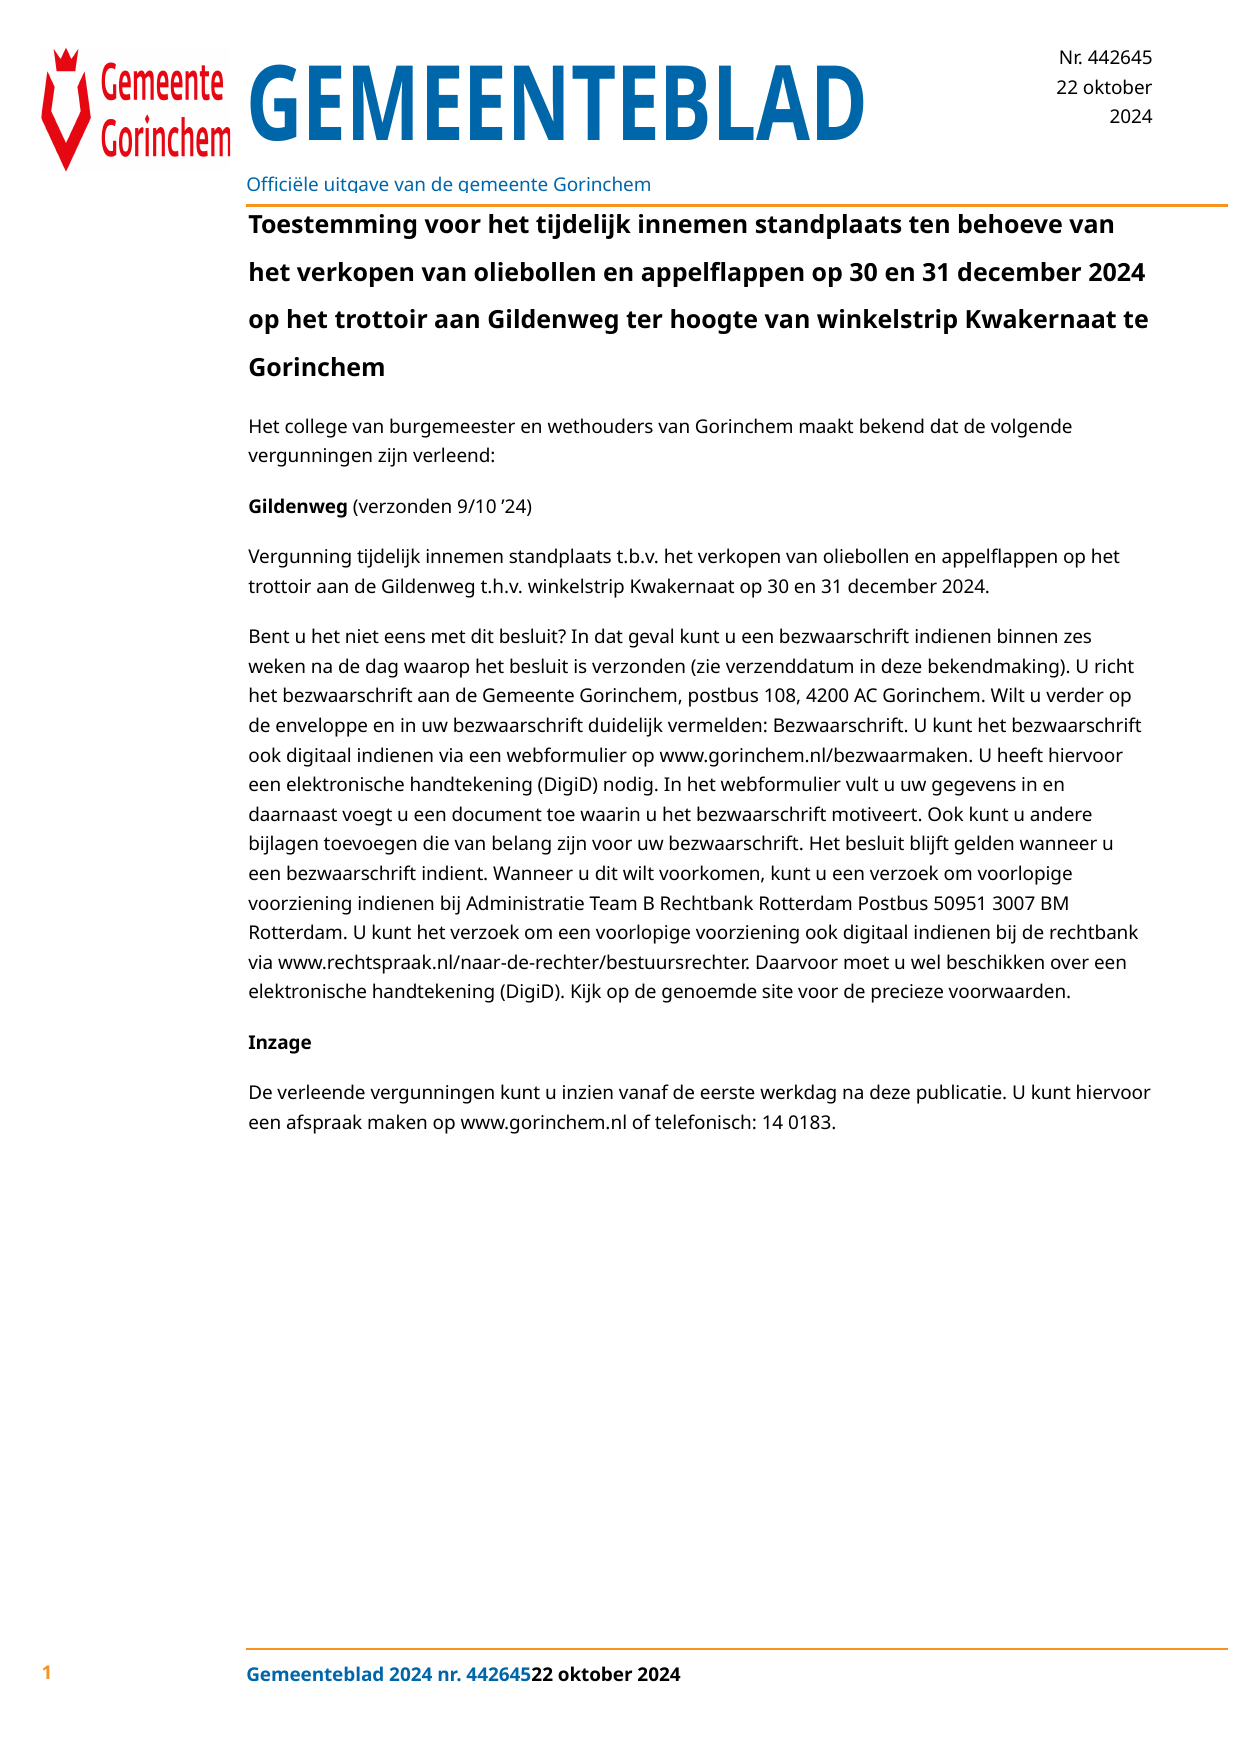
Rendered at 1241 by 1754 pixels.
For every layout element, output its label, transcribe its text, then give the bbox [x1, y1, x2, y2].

text Inzage [248, 1029, 1152, 1055]
text Vergunning tijdelijk innemen standplaats t.b.v. het verkopen van oliebollen en appelflappen op het trottoir aan de Gildenweg t.h.v. winkelstrip Kwakernaat op 30 en 31 december 2024. [248, 543, 1152, 599]
picture [41, 47, 231, 172]
text Toestemming voor het tijdelijk innemen standplaats ten behoeve van het verkopen van oliebollen en appelflappen op 30 en 31 december 2024 op het trottoir aan Gildenweg ter hoogte van winkelstrip Kwakernaat te Gorinchem [248, 207, 1152, 384]
text Het college van burgemeester en wethouders van Gorinchem maakt bekend dat de volgende vergunningen zijn verleend: [248, 413, 1152, 468]
text De verleende vergunningen kunt u inzien vanaf de eerste werkdag na deze publicatie. U kunt hiervoor een afspraak maken op www.gorinchem.nl of telefonisch: 14 0183. [248, 1079, 1152, 1135]
text Bent u het niet eens met dit besluit? In dat geval kunt u een bezwaarschrift indienen binnen zes weken na de dag waarop het besluit is verzonden (zie verzenddatum in deze bekendmaking). U richt het bezwaarschrift aan de Gemeente Gorinchem, postbus 108, 4200 AC Gorinchem. Wilt u verder op de enveloppe en in uw bezwaarschrift duidelijk vermelden: Bezwaarschrift. U kunt het bezwaarschrift ook digitaal indienen via een webformulier op www.gorinchem.nl/bezwaarmaken. U heeft hiervoor een elektronische handtekening (DigiD) nodig. In het webformulier vult u uw gegevens in en daarnaast voegt u een document toe waarin u het bezwaarschrift motiveert. Ook kunt u andere bijlagen toevoegen die van belang zijn voor uw bezwaarschrift. Het besluit blijft gelden wanneer u een bezwaarschrift indient. Wanneer u dit wilt voorkomen, kunt u een verzoek om voorlopige voorziening indienen bij Administratie Team B Rechtbank Rotterdam Postbus 50951 3007 BM Rotterdam. U kunt het verzoek om een voorlopige voorziening ook digitaal indienen bij de rechtbank via www.rechtspraak.nl/naar-de-rechter/bestuursrechter. Daarvoor moet u wel beschikken over een elektronische handtekening (DigiD). Kijk op de genoemde site voor de precieze voorwaarden. [248, 623, 1152, 1004]
text Gildenweg (verzonden 9/10 ’24) [248, 493, 1152, 519]
